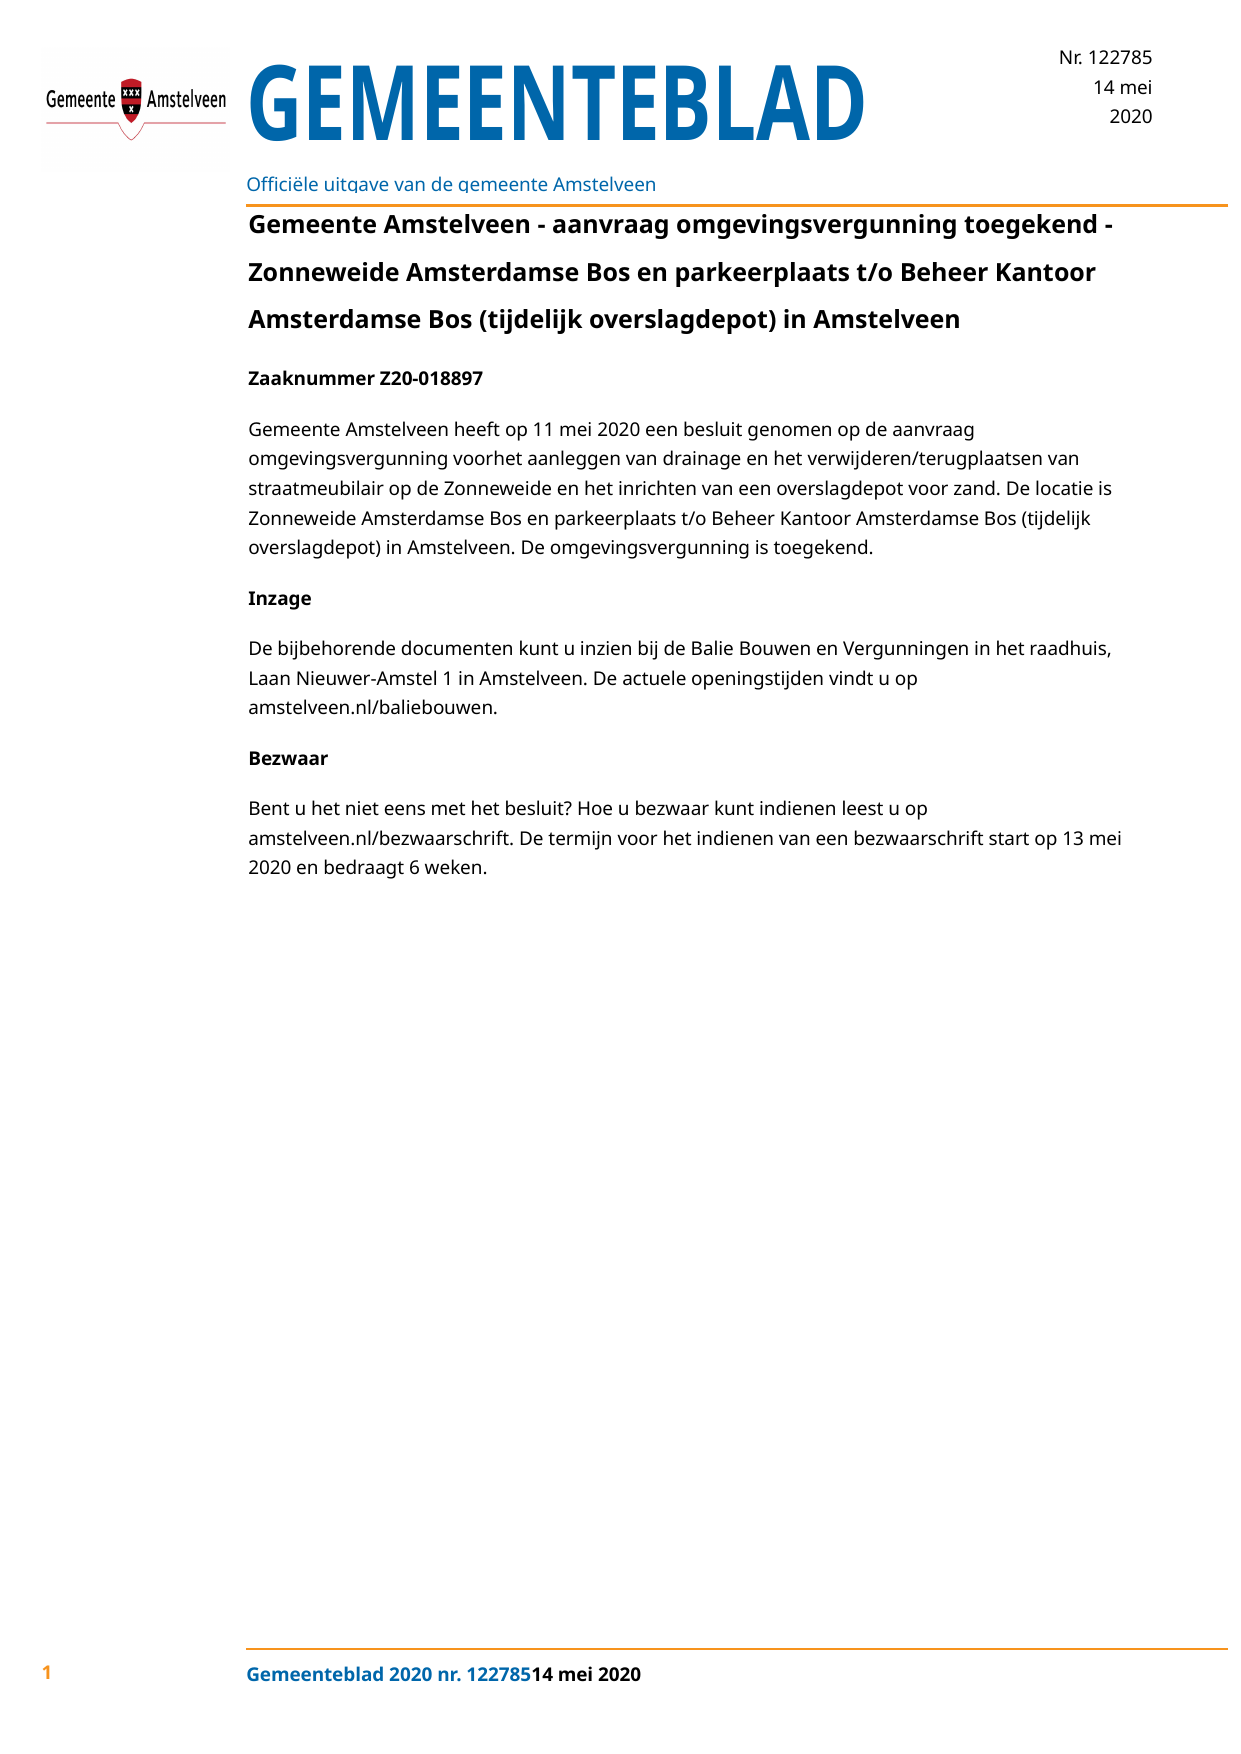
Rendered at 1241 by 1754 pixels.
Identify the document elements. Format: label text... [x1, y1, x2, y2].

text Gemeente Amstelveen heeft op 11 mei 2020 een besluit genomen op de aanvraag omgevingsvergunning voorhet aanleggen van drainage en het verwijderen/terugplaatsen van straatmeubilair op de Zonneweide en het inrichten van een overslagdepot voor zand. De locatie is Zonneweide Amsterdamse Bos en parkeerplaats t/o Beheer Kantoor Amsterdamse Bos (tijdelijk overslagdepot) in Amstelveen. De omgevingsvergunning is toegekend. [248, 416, 1152, 560]
text Bent u het niet eens met het besluit? Hoe u bezwaar kunt indienen leest u op amstelveen.nl/bezwaarschrift. De termijn voor het indienen van een bezwaarschrift start op 13 mei 2020 en bedraagt 6 weken. [248, 795, 1152, 880]
picture [41, 47, 231, 172]
text De bijbehorende documenten kunt u inzien bij de Balie Bouwen en Vergunningen in het raadhuis, Laan Nieuwer-Amstel 1 in Amstelveen. De actuele openingstijden vindt u op amstelveen.nl/baliebouwen. [248, 635, 1152, 720]
text Gemeente Amstelveen - aanvraag omgevingsvergunning toegekend - Zonneweide Amsterdamse Bos en parkeerplaats t/o Beheer Kantoor Amsterdamse Bos (tijdelijk overslagdepot) in Amstelveen [248, 207, 1152, 336]
text Zaaknummer Z20-018897 [248, 366, 1152, 391]
text Bezwaar [248, 745, 1152, 770]
text Inzage [248, 585, 1152, 610]
